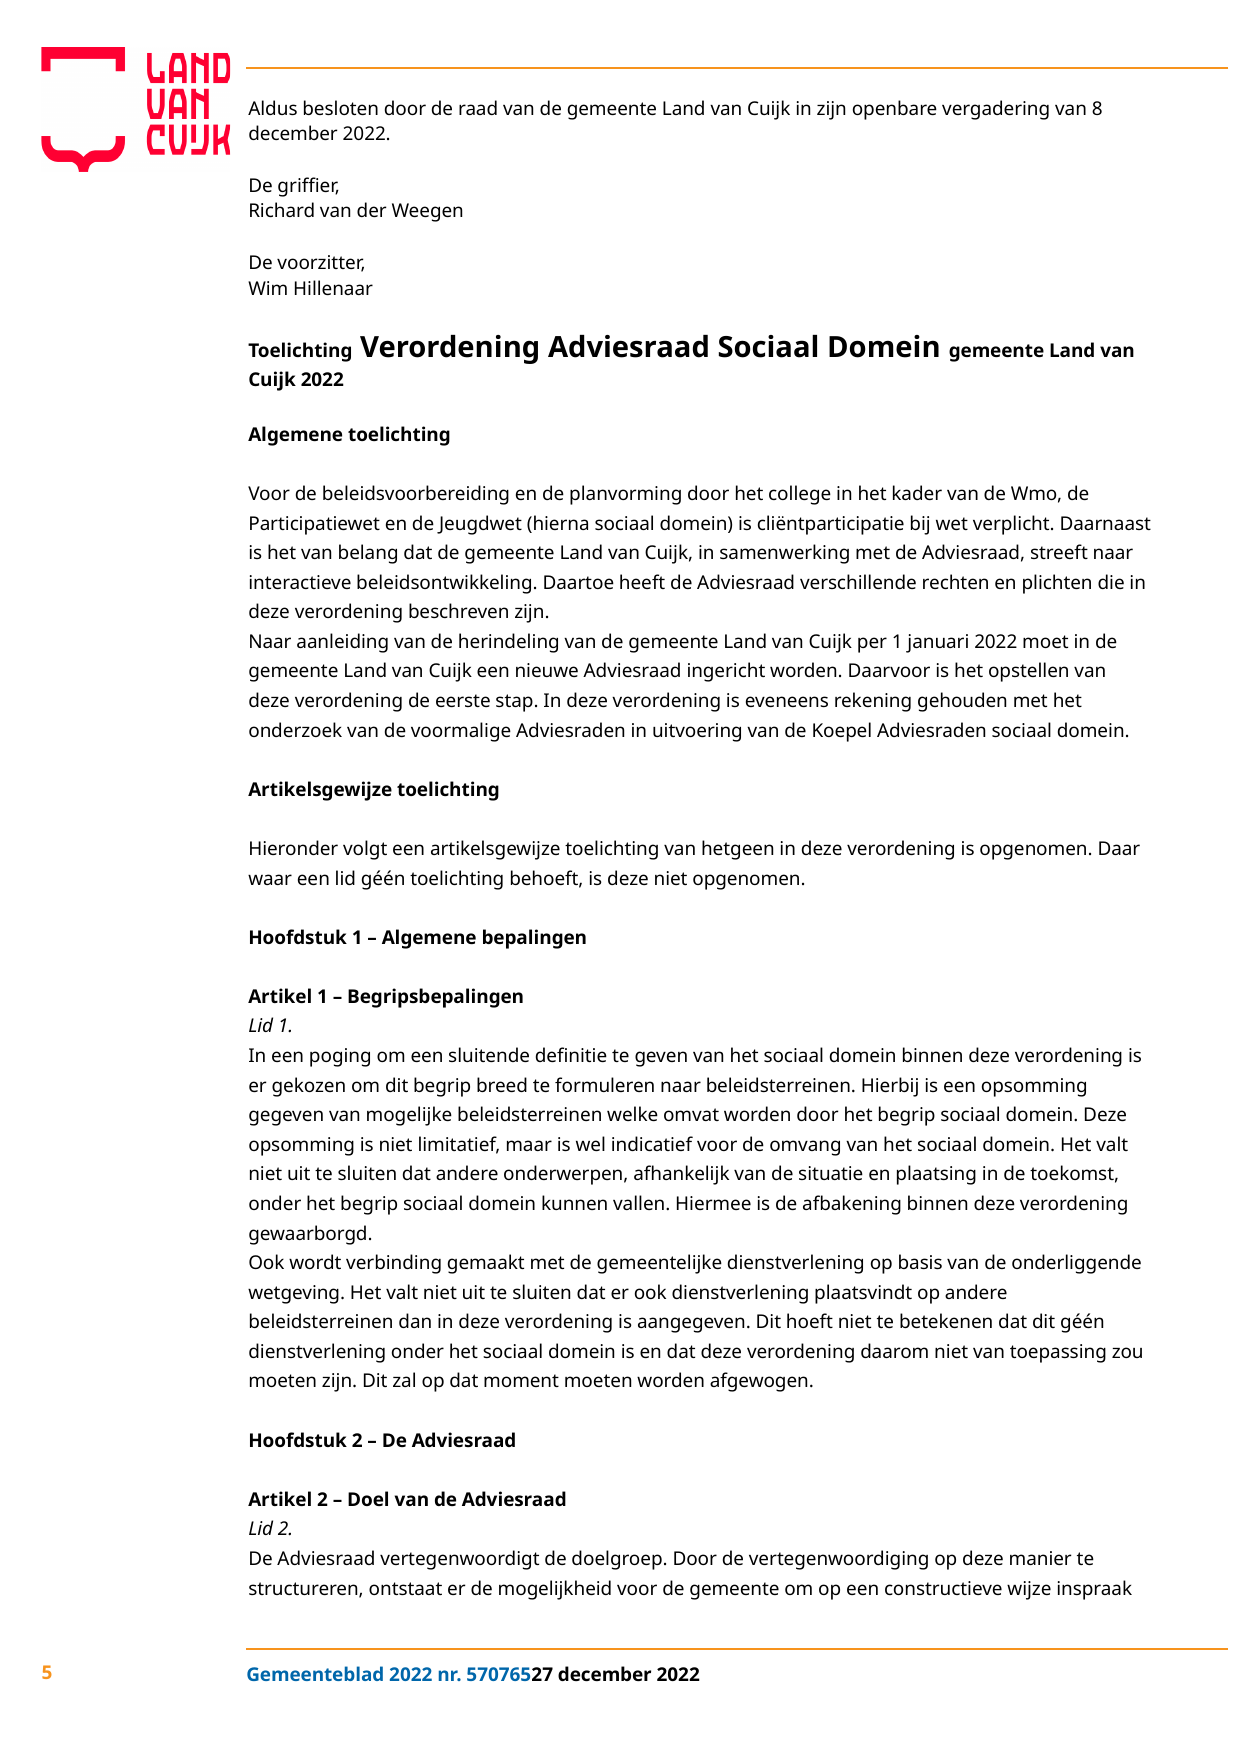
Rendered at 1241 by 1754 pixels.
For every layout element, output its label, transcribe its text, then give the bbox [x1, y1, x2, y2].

text Artikel 2 – Doel van de Adviesraad [248, 1486, 1152, 1512]
text Hoofdstuk 2 – De Adviesraad [248, 1427, 1152, 1452]
text Voor de beleidsvoorbereiding en de planvorming door het college in het kader van de Wmo, de Participatiewet en de Jeugdwet (hierna sociaal domein) is cliëntparticipatie bij wet verplicht. Daarnaast is het van belang dat de gemeente Land van Cuijk, in samenwerking met de Adviesraad, streeft naar interactieve beleidsontwikkeling. Daartoe heeft de Adviesraad verschillende rechten en plichten die in deze verordening beschreven zijn. [248, 480, 1152, 624]
text Hieronder volgt een artikelsgewijze toelichting van hetgeen in deze verordening is opgenomen. Daar waar een lid géén toelichting behoeft, is deze niet opgenomen. [248, 835, 1152, 890]
text Artikelsgewijze toelichting [248, 776, 1152, 802]
text In een poging om een sluitende definitie te geven van het sociaal domein binnen deze verordening is er gekozen om dit begrip breed te formuleren naar beleidsterreinen. Hierbij is een opsomming gegeven van mogelijke beleidsterreinen welke omvat worden door het begrip sociaal domein. Deze opsomming is niet limitatief, maar is wel indicatief voor de omvang van het sociaal domein. Het valt niet uit te sluiten dat andere onderwerpen, afhankelijk van de situatie en plaatsing in de toekomst, onder het begrip sociaal domein kunnen vallen. Hiermee is de afbakening binnen deze verordening gewaarborgd. [248, 1042, 1152, 1245]
text Naar aanleiding van de herindeling van de gemeente Land van Cuijk per 1 januari 2022 moet in de gemeente Land van Cuijk een nieuwe Adviesraad ingericht worden. Daarvoor is het opstellen van deze verordening de eerste stap. In deze verordening is eveneens rekening gehouden met het onderzoek van de voormalige Adviesraden in uitvoering van de Koepel Adviesraden sociaal domein. [248, 628, 1152, 742]
picture [41, 47, 231, 172]
text Richard van der Weegen [248, 198, 1152, 223]
text Lid 2. [248, 1516, 1152, 1541]
text Ook wordt verbinding gemaakt met de gemeentelijke dienstverlening op basis van de onderliggende wetgeving. Het valt niet uit te sluiten dat er ook dienstverlening plaatsvindt op andere beleidsterreinen dan in deze verordening is aangegeven. Dit hoeft niet te betekenen dat dit géén dienstverlening onder het sociaal domein is en dat deze verordening daarom niet van toepassing zou moeten zijn. Dit zal op dat moment moeten worden afgewogen. [248, 1249, 1152, 1393]
text Toelichting Verordening Adviesraad Sociaal Domein gemeente Land van Cuijk 2022 [248, 326, 1152, 392]
text Aldus besloten door de raad van de gemeente Land van Cuijk in zijn openbare vergadering van 8 december 2022. [248, 95, 1152, 146]
text Lid 1. [248, 1013, 1152, 1038]
text Wim Hillenaar [248, 275, 1152, 301]
text De Adviesraad vertegenwoordigt de doelgroep. Door de vertegenwoordiging op deze manier te structureren, ontstaat er de mogelijkheid voor de gemeente om op een constructieve wijze inspraak [248, 1545, 1152, 1600]
text Artikel 1 – Begripsbepalingen [248, 983, 1152, 1009]
text De griffier, [248, 172, 1152, 198]
text Algemene toelichting [248, 421, 1152, 447]
text De voorzitter, [248, 249, 1152, 275]
text Hoofdstuk 1 – Algemene bepalingen [248, 924, 1152, 949]
